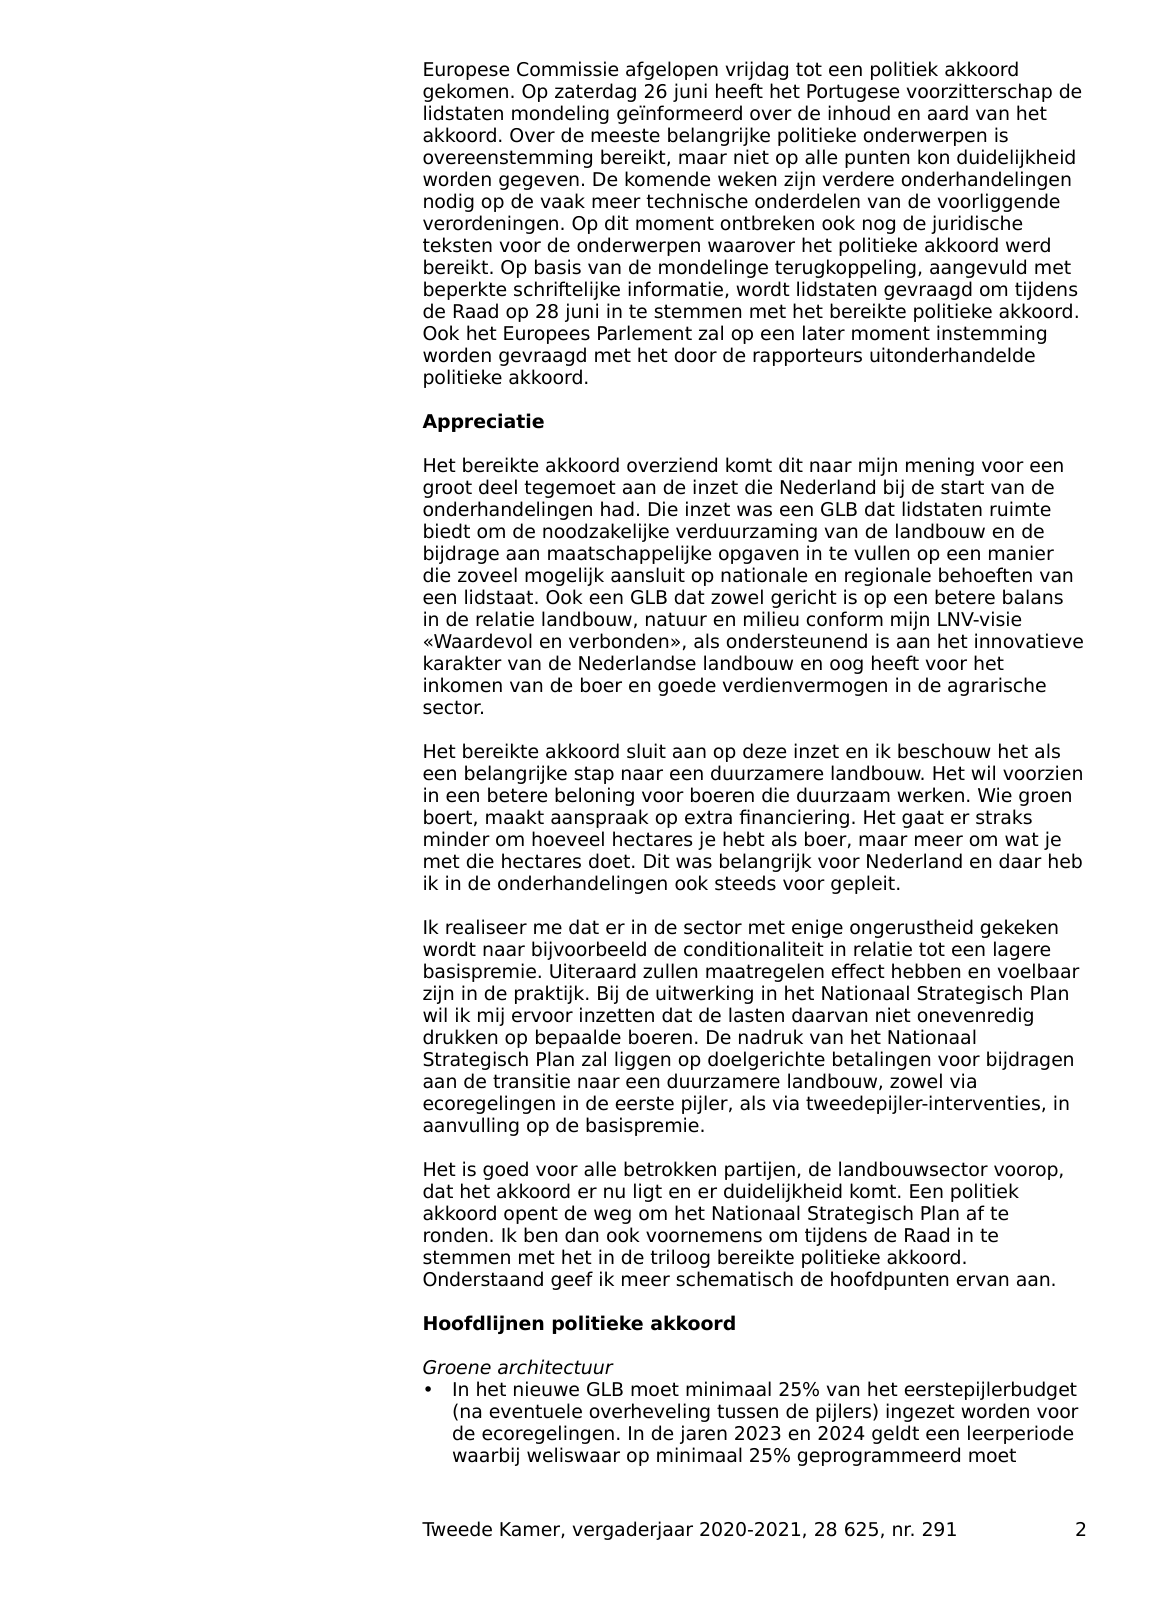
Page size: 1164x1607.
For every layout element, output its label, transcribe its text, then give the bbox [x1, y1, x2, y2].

text Europese Commissie afgelopen vrijdag tot een politiek akkoord gekomen. Op zaterdag 26 juni heeft het Portugese voorzitterschap de lidstaten mondeling geïnformeerd over de inhoud en aard van het akkoord. Over de meeste belangrijke politieke onderwerpen is overeenstemming bereikt, maar niet op alle punten kon duidelijkheid worden gegeven. De komende weken zijn verdere onderhandelingen nodig op de vaak meer technische onderdelen van de voorliggende verordeningen. Op dit moment ontbreken ook nog de juridische teksten voor de onderwerpen waarover het politieke akkoord werd bereikt. Op basis van de mondelinge terugkoppeling, aangevuld met beperkte schriftelijke informatie, wordt lidstaten gevraagd om tijdens de Raad op 28 juni in te stemmen met het bereikte politieke akkoord. Ook het Europees Parlement zal op een later moment instemming worden gevraagd met het door de rapporteurs uitonderhandelde politieke akkoord. [422, 59, 1087, 389]
subtitle Hoofdlijnen politieke akkoord [422, 1313, 1087, 1335]
text Het is goed voor alle betrokken partijen, de landbouwsector voorop, dat het akkoord er nu ligt en er duidelijkheid komt. Een politiek akkoord opent de weg om het Nationaal Strategisch Plan af te ronden. Ik ben dan ook voornemens om tijdens de Raad in te stemmen met het in de triloog bereikte politieke akkoord. Onderstaand geef ik meer schematisch de hoofdpunten ervan aan. [422, 1159, 1087, 1291]
subtitle Groene architectuur [422, 1357, 1087, 1379]
text Het bereikte akkoord sluit aan op deze inzet en ik beschouw het als een belangrijke stap naar een duurzamere landbouw. Het wil voorzien in een betere beloning voor boeren die duurzaam werken. Wie groen boert, maakt aanspraak op extra financiering. Het gaat er straks minder om hoeveel hectares je hebt als boer, maar meer om wat je met die hectares doet. Dit was belangrijk voor Nederland en daar heb ik in de onderhandelingen ook steeds voor gepleit. [422, 741, 1087, 895]
text Het bereikte akkoord overziend komt dit naar mijn mening voor een groot deel tegemoet aan de inzet die Nederland bij de start van de onderhandelingen had. Die inzet was een GLB dat lidstaten ruimte biedt om de noodzakelijke verduurzaming van de landbouw en de bijdrage aan maatschappelijke opgaven in te vullen op een manier die zoveel mogelijk aansluit op nationale en regionale behoeften van een lidstaat. Ook een GLB dat zowel gericht is op een betere balans in de relatie landbouw, natuur en milieu conform mijn LNV-visie «Waardevol en verbonden», als ondersteunend is aan het innovatieve karakter van de Nederlandse landbouw en oog heeft voor het inkomen van de boer en goede verdienvermogen in de agrarische sector. [422, 455, 1087, 719]
text • In het nieuwe GLB moet minimaal 25% van het eerstepijlerbudget (na eventuele overheveling tussen de pijlers) ingezet worden voor de ecoregelingen. In de jaren 2023 en 2024 geldt een leerperiode waarbij weliswaar op minimaal 25% geprogrammeerd moet [422, 1379, 1087, 1467]
subtitle Appreciatie [422, 411, 1087, 433]
text Ik realiseer me dat er in de sector met enige ongerustheid gekeken wordt naar bijvoorbeeld de conditionaliteit in relatie tot een lagere basispremie. Uiteraard zullen maatregelen effect hebben en voelbaar zijn in de praktijk. Bij de uitwerking in het Nationaal Strategisch Plan wil ik mij ervoor inzetten dat de lasten daarvan niet onevenredig drukken op bepaalde boeren. De nadruk van het Nationaal Strategisch Plan zal liggen op doelgerichte betalingen voor bijdragen aan de transitie naar een duurzamere landbouw, zowel via ecoregelingen in de eerste pijler, als via tweedepijler-interventies, in aanvulling op de basispremie. [422, 917, 1087, 1137]
